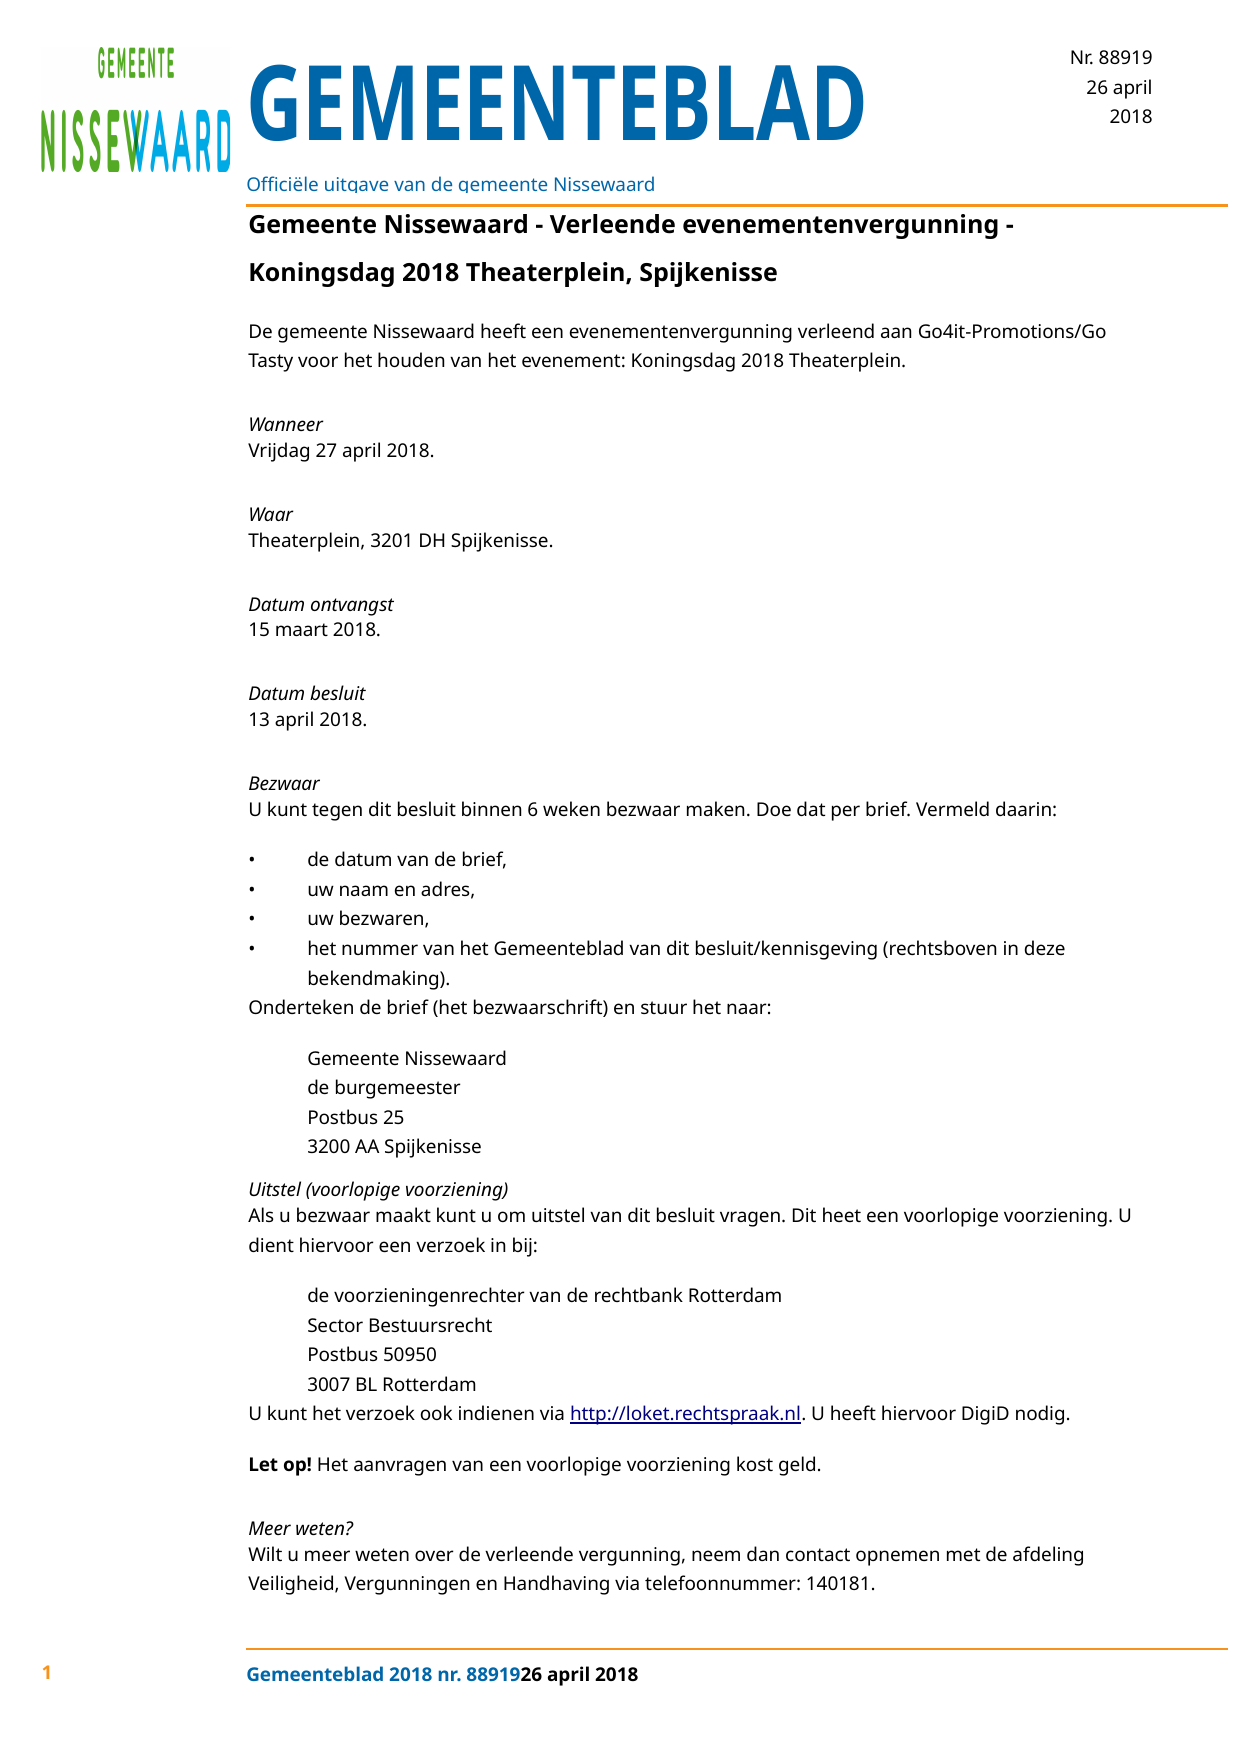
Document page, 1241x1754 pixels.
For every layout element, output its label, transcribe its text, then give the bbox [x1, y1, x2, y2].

text U kunt het verzoek ook indienen via http://loket.rechtspraak.nl. U heeft hiervoor DigiD nodig. [248, 1401, 1152, 1426]
text Let op! Het aanvragen van een voorlopige voorziening kost geld. [248, 1451, 1152, 1477]
list Postbus 25 [248, 1104, 1152, 1129]
list Postbus 50950 [248, 1341, 1152, 1367]
picture [176, 157, 187, 172]
text De gemeente Nissewaard heeft een evenementenvergunning verleend aan Go4it-Promotions/Go Tasty voor het houden van het evenement: Koningsdag 2018 Theaterplein. [248, 318, 1152, 373]
text Datum ontvangst [248, 591, 1152, 617]
list 3007 BL Rotterdam [248, 1371, 1152, 1397]
text Wilt u meer weten over de verleende vergunning, neem dan contact opnemen met de afdeling Veiligheid, Vergunningen en Handhaving via telefoonnummer: 140181. [248, 1541, 1152, 1596]
list 3200 AA Spijkenisse [248, 1133, 1152, 1159]
picture [222, 122, 227, 160]
text Wanneer [248, 411, 1152, 437]
text Waar [248, 501, 1152, 527]
text 13 april 2018. [248, 706, 1152, 732]
list uw bezwaren, [248, 906, 1152, 931]
text Uitstel (voorlopige voorziening) [248, 1177, 1152, 1202]
picture [200, 151, 206, 172]
picture [201, 122, 206, 138]
text Bezwaar [248, 770, 1152, 796]
text U kunt tegen dit besluit binnen 6 weken bezwaar maken. Doe dat per brief. Vermeld daarin: [248, 796, 1152, 822]
text Gemeente Nissewaard - Verleende evenementenvergunning - Koningsdag 2018 Theaterplein, Spijkenisse [248, 207, 1152, 288]
text Meer weten? [248, 1515, 1152, 1541]
text Datum besluit [248, 681, 1152, 706]
list de datum van de brief, [248, 846, 1152, 872]
list de voorzieningenrechter van de rechtbank Rotterdam [248, 1282, 1152, 1308]
text 15 maart 2018. [248, 617, 1152, 642]
list Sector Bestuursrecht [248, 1312, 1152, 1338]
text Theaterplein, 3201 DH Spijkenisse. [248, 527, 1152, 553]
list de burgemeester [248, 1074, 1152, 1100]
text Onderteken de brief (het bezwaarschrift) en stuur het naar: [248, 994, 1152, 1020]
list uw naam en adres, [248, 876, 1152, 902]
text Vrijdag 27 april 2018. [248, 437, 1152, 463]
text Als u bezwaar maakt kunt u om uitstel van dit besluit vragen. Dit heet een voorlopige voorziening. U dient hiervoor een verzoek in bij: [248, 1202, 1152, 1258]
picture [41, 47, 231, 172]
picture [154, 157, 165, 172]
list Gemeente Nissewaard [248, 1045, 1152, 1070]
list het nummer van het Gemeenteblad van dit besluit/kennisgeving (rechtsboven in deze bekendmaking). [248, 935, 1152, 990]
